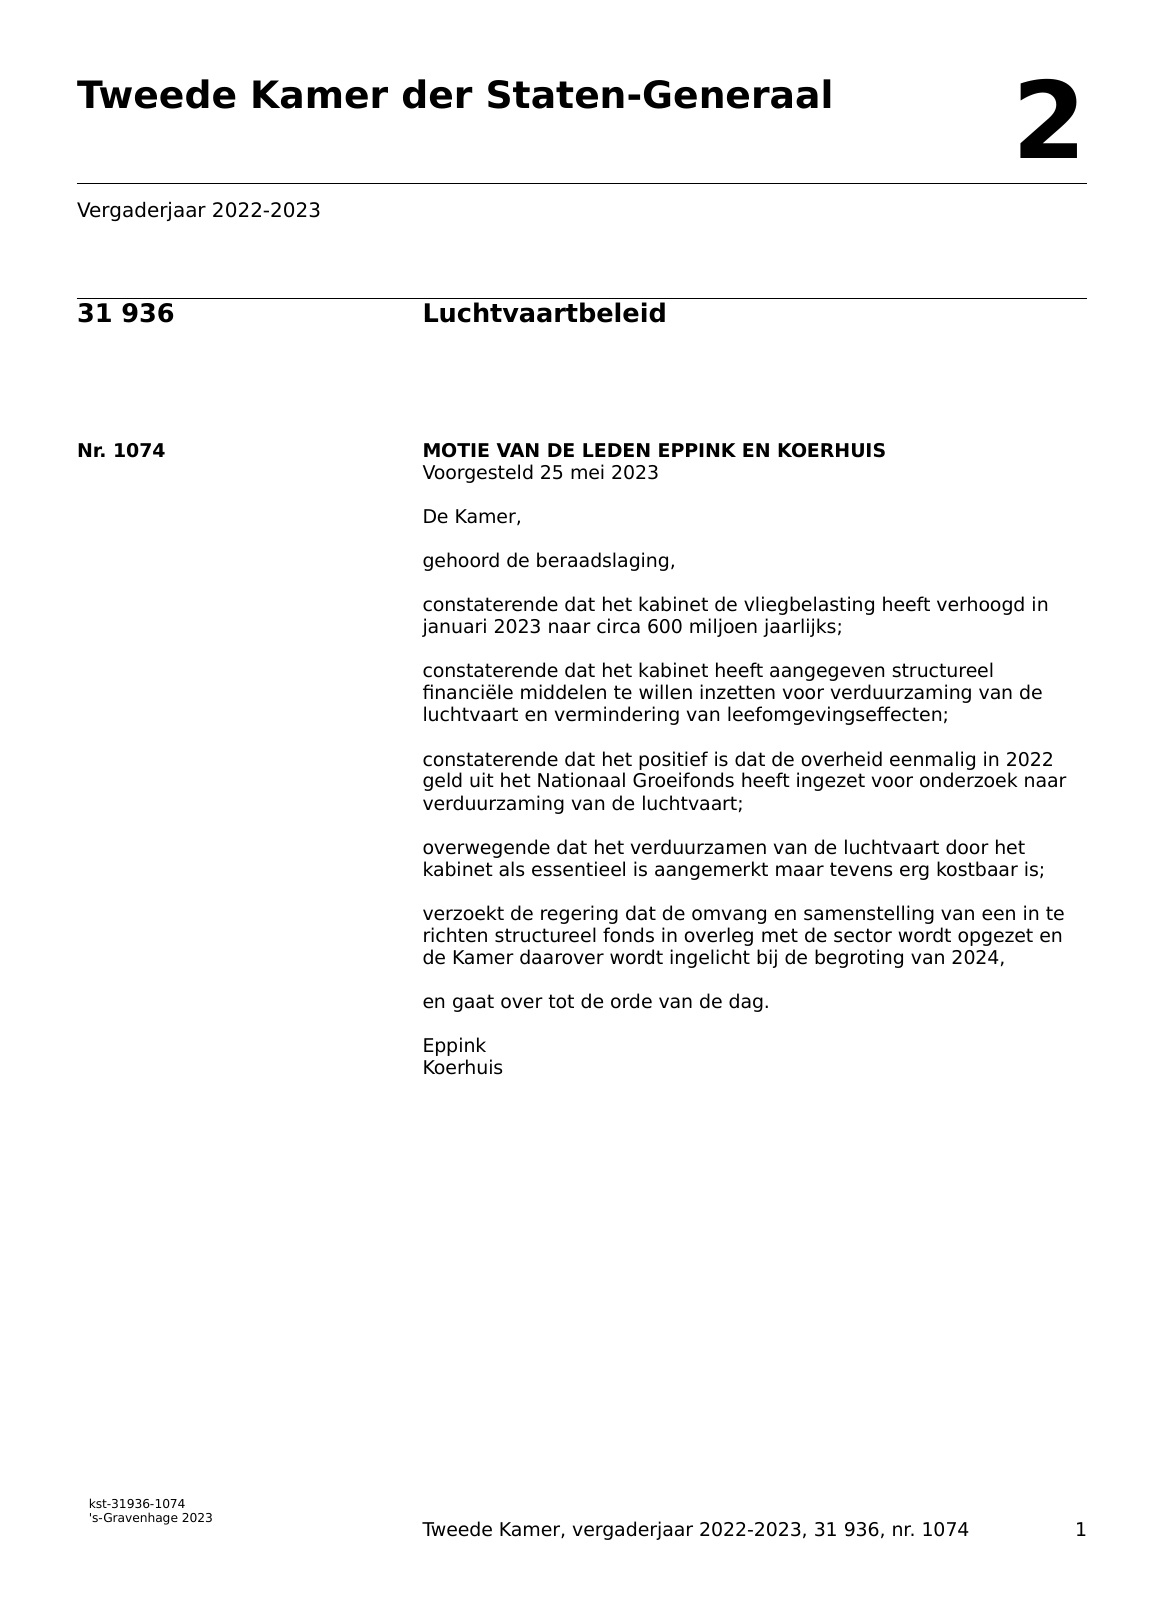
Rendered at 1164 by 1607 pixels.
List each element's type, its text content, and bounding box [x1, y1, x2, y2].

subtitle 31 936 Luchtvaartbeleid [77, 299, 1087, 329]
text constaterende dat het kabinet heeft aangegeven structureel financiële middelen te willen inzetten voor verduurzaming van de luchtvaart en vermindering van leefomgevingseffecten; [422, 660, 1087, 726]
text en gaat over tot de orde van de dag. [422, 991, 1087, 1013]
text Koerhuis [422, 1057, 1087, 1079]
text overwegende dat het verduurzamen van de luchtvaart door het kabinet als essentieel is aangemerkt maar tevens erg kostbaar is; [422, 837, 1087, 881]
text constaterende dat het positief is dat de overheid eenmalig in 2022 geld uit het Nationaal Groeifonds heeft ingezet voor onderzoek naar verduurzaming van de luchtvaart; [422, 748, 1087, 814]
text 's-Gravenhage 2023 [88, 1511, 323, 1525]
text Voorgesteld 25 mei 2023 [422, 462, 1087, 484]
text gehoord de beraadslaging, [422, 550, 1087, 572]
table_header 2 [886, 59, 1087, 183]
table_header Tweede Kamer der Staten-Generaal [77, 59, 886, 183]
text Eppink [422, 1035, 1087, 1057]
text kst-31936-1074 [88, 1497, 323, 1511]
table_cell Vergaderjaar 2022-2023 [77, 184, 1087, 298]
text verzoekt de regering dat de omvang en samenstelling van een in te richten structureel fonds in overleg met de sector wordt opgezet en de Kamer daarover wordt ingelicht bij de begroting van 2024, [422, 903, 1087, 969]
text constaterende dat het kabinet de vliegbelasting heeft verhoogd in januari 2023 naar circa 600 miljoen jaarlijks; [422, 594, 1087, 638]
text De Kamer, [422, 506, 1087, 528]
subtitle Nr. 1074 MOTIE VAN DE LEDEN EPPINK EN KOERHUIS [77, 440, 1087, 462]
